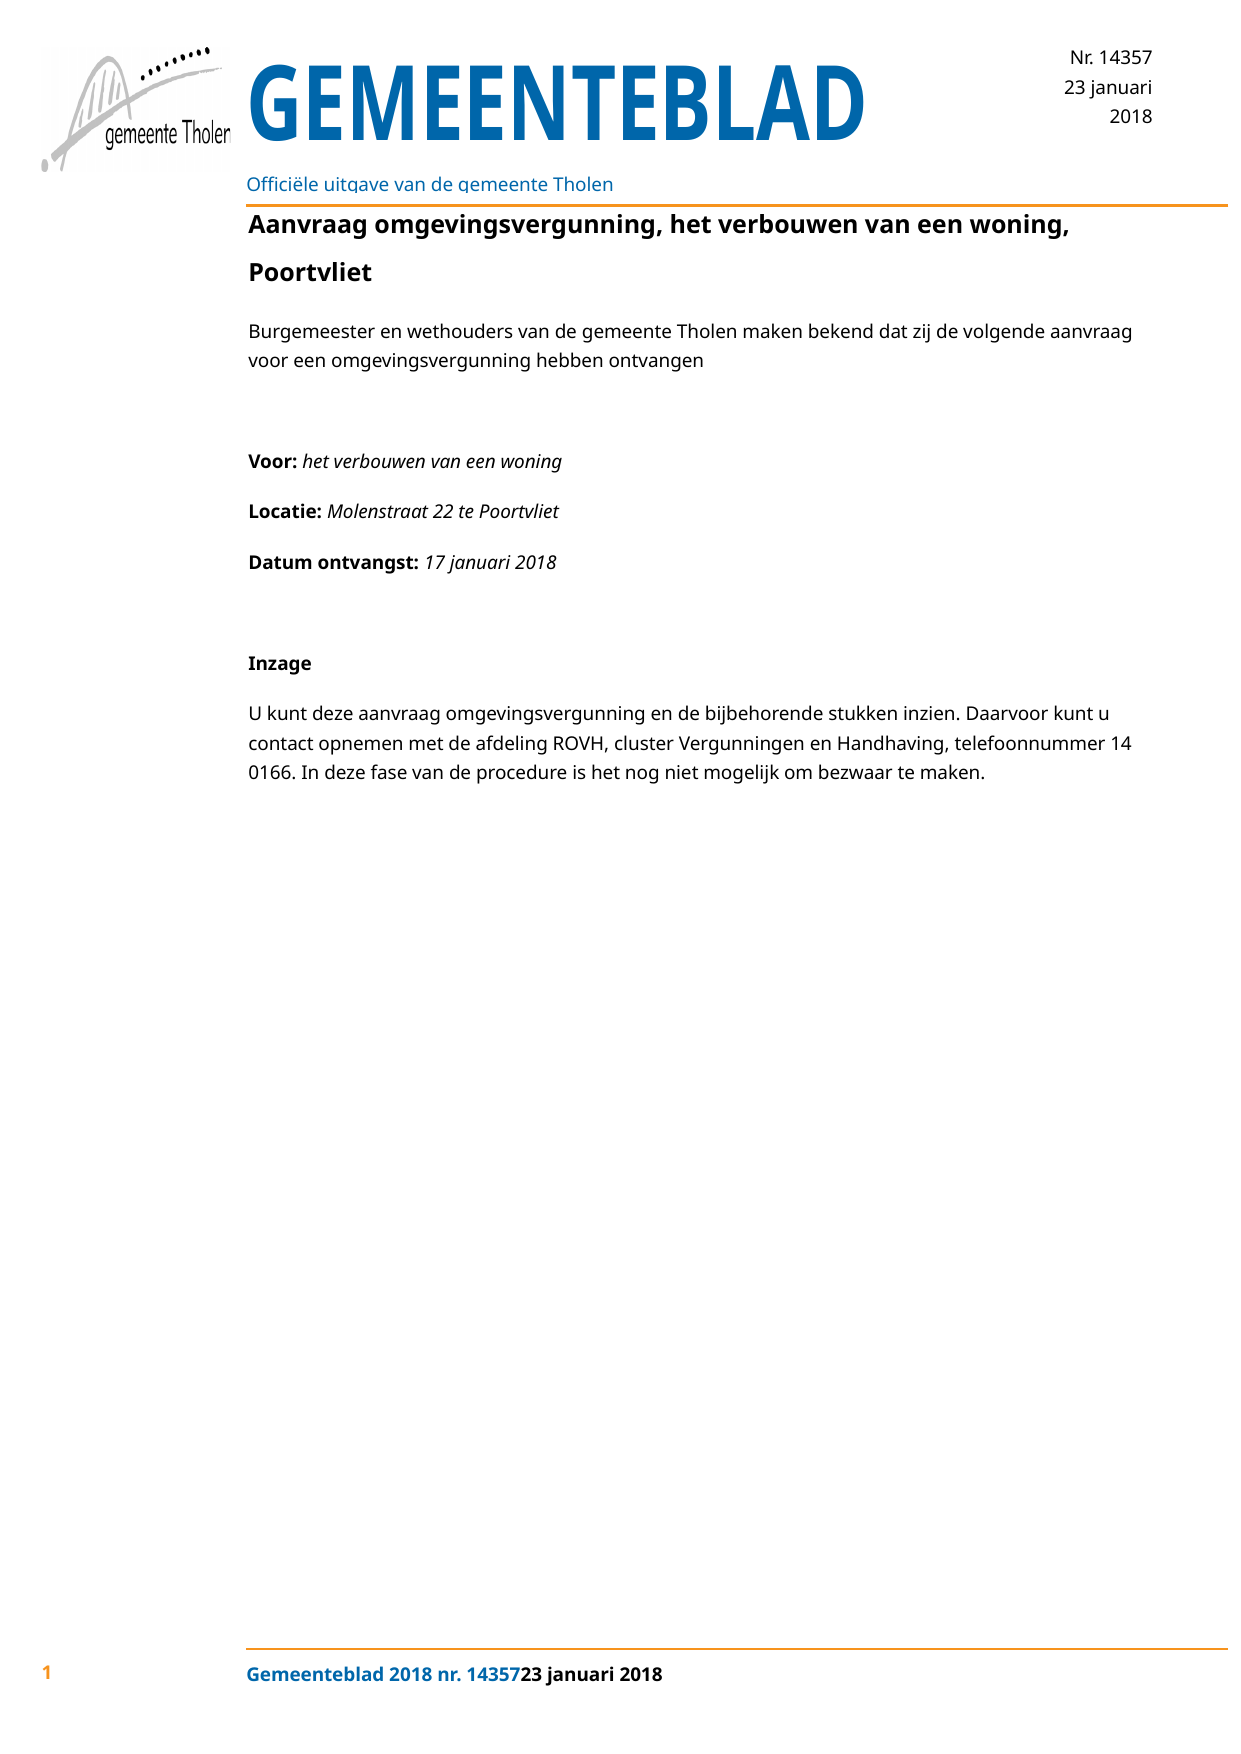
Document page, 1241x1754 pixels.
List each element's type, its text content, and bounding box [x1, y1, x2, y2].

text U kunt deze aanvraag omgevingsvergunning en de bijbehorende stukken inzien. Daarvoor kunt u contact opnemen met de afdeling ROVH, cluster Vergunningen en Handhaving, telefoonnummer 14 0166. In deze fase van de procedure is het nog niet mogelijk om bezwaar te maken. [248, 700, 1152, 785]
text Inzage [248, 650, 1152, 676]
text Burgemeester en wethouders van de gemeente Tholen maken bekend dat zij de volgende aanvraag voor een omgevingsvergunning hebben ontvangen [248, 318, 1152, 373]
picture [41, 47, 231, 172]
text Locatie: Molenstraat 22 te Poortvliet [248, 499, 1152, 524]
text Voor: het verbouwen van een woning [248, 448, 1152, 474]
text Aanvraag omgevingsvergunning, het verbouwen van een woning, Poortvliet [248, 207, 1152, 288]
text Datum ontvangst: 17 januari 2018 [248, 549, 1152, 575]
